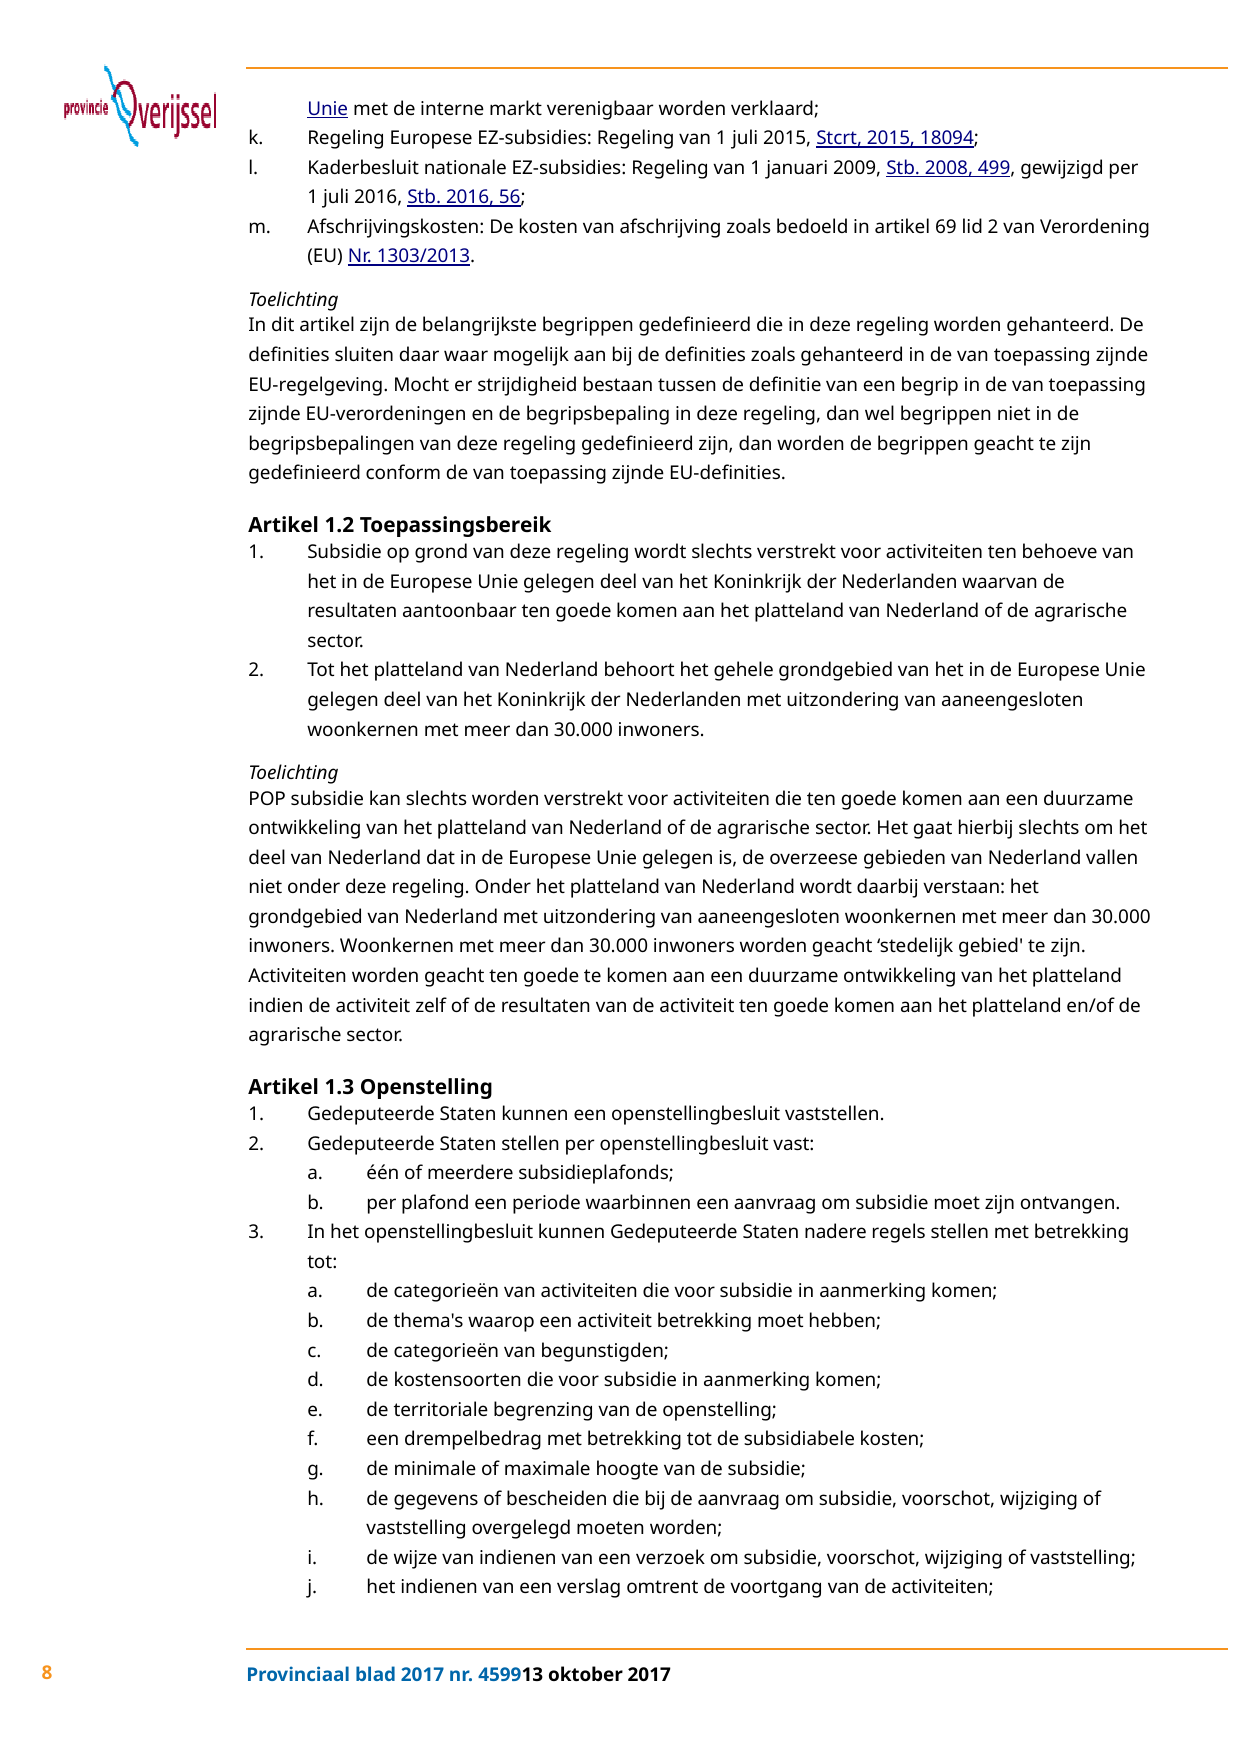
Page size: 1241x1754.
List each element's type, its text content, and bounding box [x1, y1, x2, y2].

list per plafond een periode waarbinnen een aanvraag om subsidie moet zijn ontvangen. [307, 1189, 1152, 1215]
list Tot het platteland van Nederland behoort het gehele grondgebied van het in de Europese Unie gelegen deel van het Koninkrijk der Nederlanden met uitzondering van aaneengesloten woonkernen met meer dan 30.000 inwoners. [248, 657, 1152, 742]
list één of meerdere subsidieplafonds; [307, 1159, 1152, 1185]
text Toelichting [248, 759, 1152, 785]
list een drempelbedrag met betrekking tot de subsidiabele kosten; [307, 1426, 1152, 1451]
list de categorieën van begunstigden; [307, 1337, 1152, 1363]
text Artikel 1.2 Toepassingsbereik [248, 510, 1152, 538]
list Afschrijvingskosten: De kosten van afschrijving zoals bedoeld in artikel 69 lid 2 van Verordening (EU) Nr. 1303/2013. [248, 213, 1152, 268]
text In dit artikel zijn de belangrijkste begrippen gedefinieerd die in deze regeling worden gehanteerd. De definities sluiten daar waar mogelijk aan bij de definities zoals gehanteerd in de van toepassing zijnde EU-regelgeving. Mocht er strijdigheid bestaan tussen de definitie van een begrip in de van toepassing zijnde EU-verordeningen en de begripsbepaling in deze regeling, dan wel begrippen niet in de begripsbepalingen van deze regeling gedefinieerd zijn, dan worden de begrippen geacht te zijn gedefinieerd conform de van toepassing zijnde EU-definities. [248, 312, 1152, 485]
list de kostensoorten die voor subsidie in aanmerking komen; [307, 1366, 1152, 1392]
list In het openstellingbesluit kunnen Gedeputeerde Staten nadere regels stellen met betrekking tot: [248, 1218, 1152, 1274]
list Gedeputeerde Staten kunnen een openstellingbesluit vaststellen. [248, 1100, 1152, 1126]
list het indienen van een verslag omtrent de voortgang van de activiteiten; [307, 1573, 1152, 1599]
list de thema's waarop een activiteit betrekking moet hebben; [307, 1307, 1152, 1333]
text Artikel 1.3 Openstelling [248, 1072, 1152, 1100]
text POP subsidie kan slechts worden verstrekt voor activiteiten die ten goede komen aan een duurzame ontwikkeling van het platteland van Nederland of de agrarische sector. Het gaat hierbij slechts om het deel van Nederland dat in de Europese Unie gelegen is, de overzeese gebieden van Nederland vallen niet onder deze regeling. Onder het platteland van Nederland wordt daarbij verstaan: het grondgebied van Nederland met uitzondering van aaneengesloten woonkernen met meer dan 30.000 inwoners. Woonkernen met meer dan 30.000 inwoners worden geacht ‘stedelijk gebied' te zijn. Activiteiten worden geacht ten goede te komen aan een duurzame ontwikkeling van het platteland indien de activiteit zelf of de resultaten van de activiteit ten goede komen aan het platteland en/of de agrarische sector. [248, 785, 1152, 1047]
list Subsidie op grond van deze regeling wordt slechts verstrekt voor activiteiten ten behoeve van het in de Europese Unie gelegen deel van het Koninkrijk der Nederlanden waarvan de resultaten aantoonbaar ten goede komen aan het platteland van Nederland of de agrarische sector. [248, 538, 1152, 653]
list de gegevens of bescheiden die bij de aanvraag om subsidie, voorschot, wijziging of vaststelling overgelegd moeten worden; [307, 1485, 1152, 1540]
list Unie met de interne markt verenigbaar worden verklaard; [248, 95, 1152, 121]
list de territoriale begrenzing van de openstelling; [307, 1396, 1152, 1422]
list de wijze van indienen van een verzoek om subsidie, voorschot, wijziging of vaststelling; [307, 1544, 1152, 1570]
picture [41, 47, 231, 172]
list Regeling Europese EZ-subsidies: Regeling van 1 juli 2015, Stcrt, 2015, 18094; [248, 124, 1152, 150]
list de categorieën van activiteiten die voor subsidie in aanmerking komen; [307, 1278, 1152, 1303]
list Gedeputeerde Staten stellen per openstellingbesluit vast: [248, 1130, 1152, 1156]
text Toelichting [248, 286, 1152, 312]
list Kaderbesluit nationale EZ-subsidies: Regeling van 1 januari 2009, Stb. 2008, 499, gewijzigd per 1 juli 2016, Stb. 2016, 56; [248, 154, 1152, 209]
list de minimale of maximale hoogte van de subsidie; [307, 1455, 1152, 1481]
